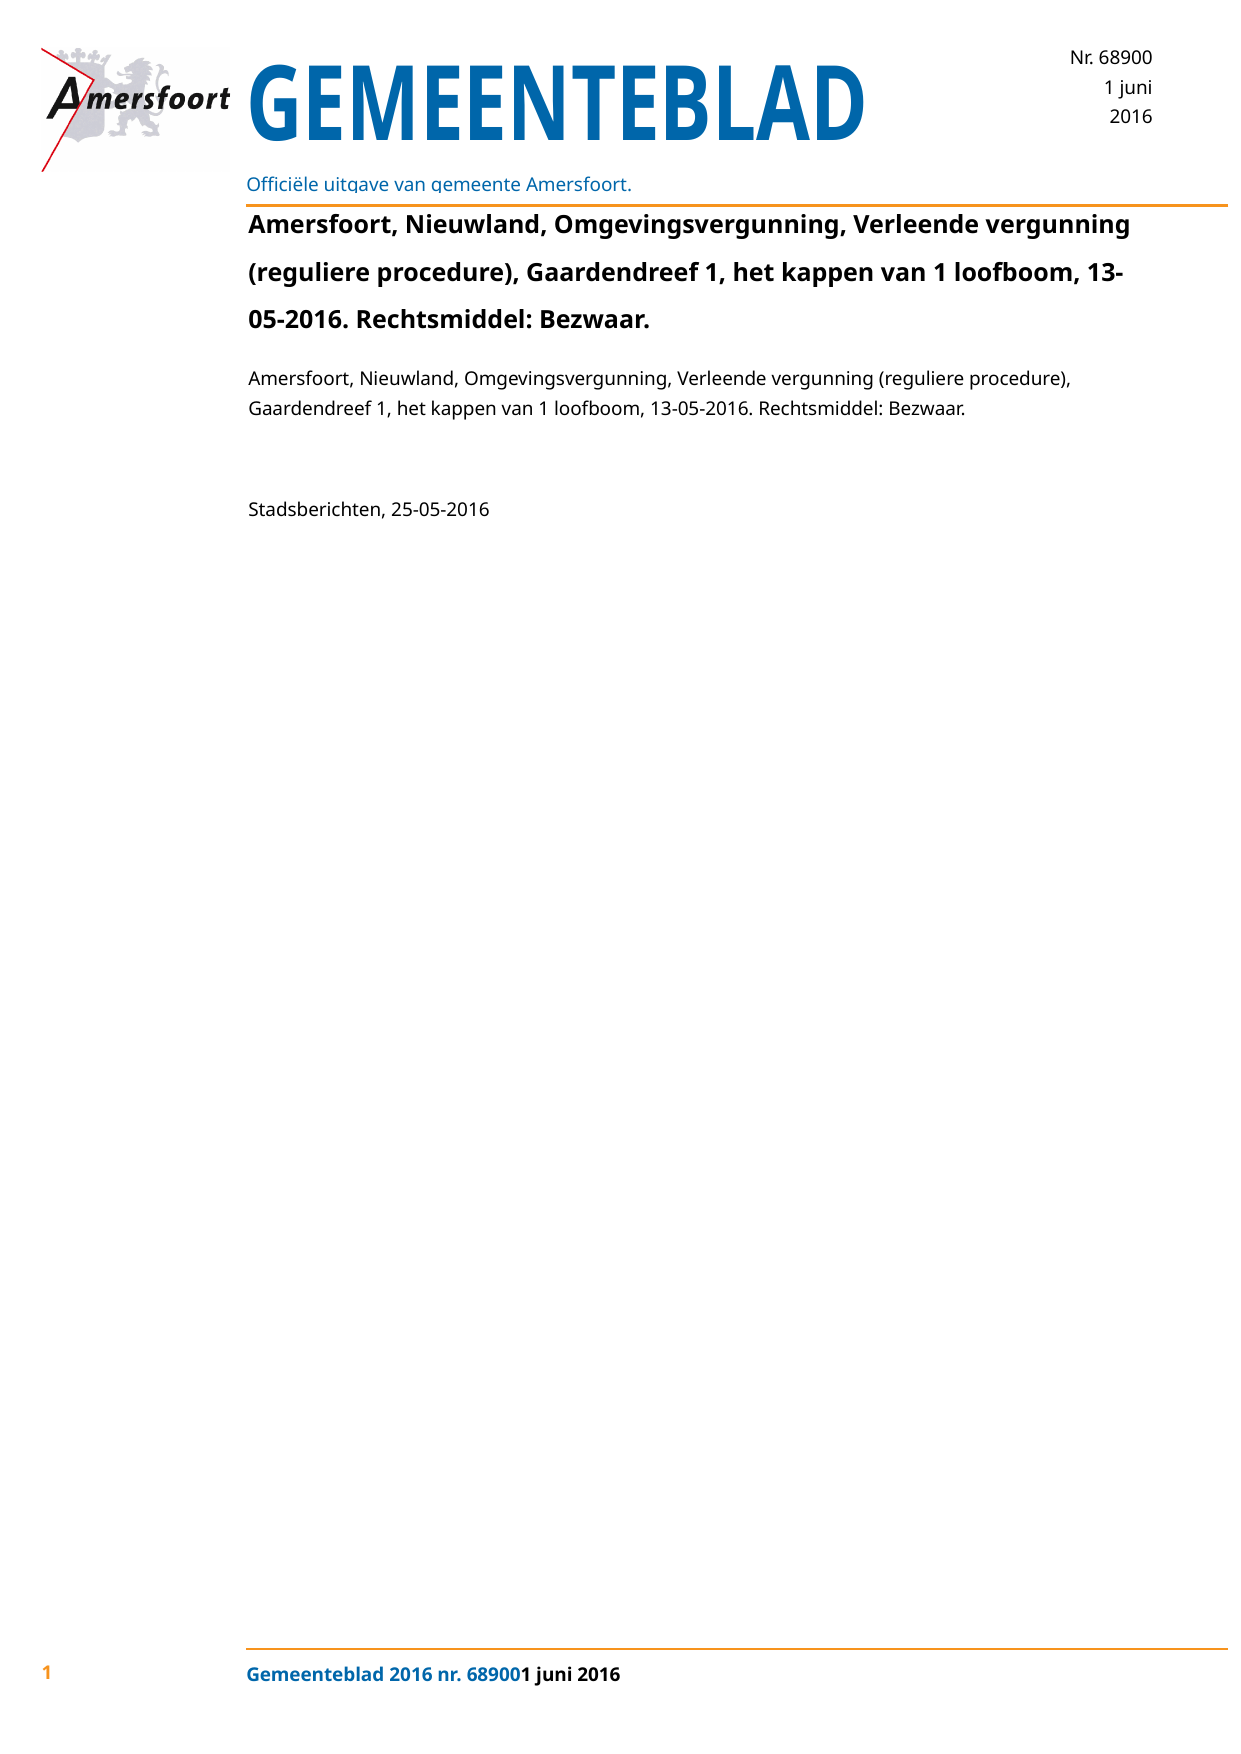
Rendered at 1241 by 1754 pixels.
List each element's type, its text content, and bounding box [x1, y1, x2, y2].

picture [41, 47, 231, 172]
text Stadsberichten, 25-05-2016 [248, 496, 1152, 522]
text Amersfoort, Nieuwland, Omgevingsvergunning, Verleende vergunning (reguliere procedure), Gaardendreef 1, het kappen van 1 loofboom, 13-05-2016. Rechtsmiddel: Bezwaar. [248, 366, 1152, 421]
text Amersfoort, Nieuwland, Omgevingsvergunning, Verleende vergunning (reguliere procedure), Gaardendreef 1, het kappen van 1 loofboom, 13-05-2016. Rechtsmiddel: Bezwaar. [248, 207, 1152, 336]
